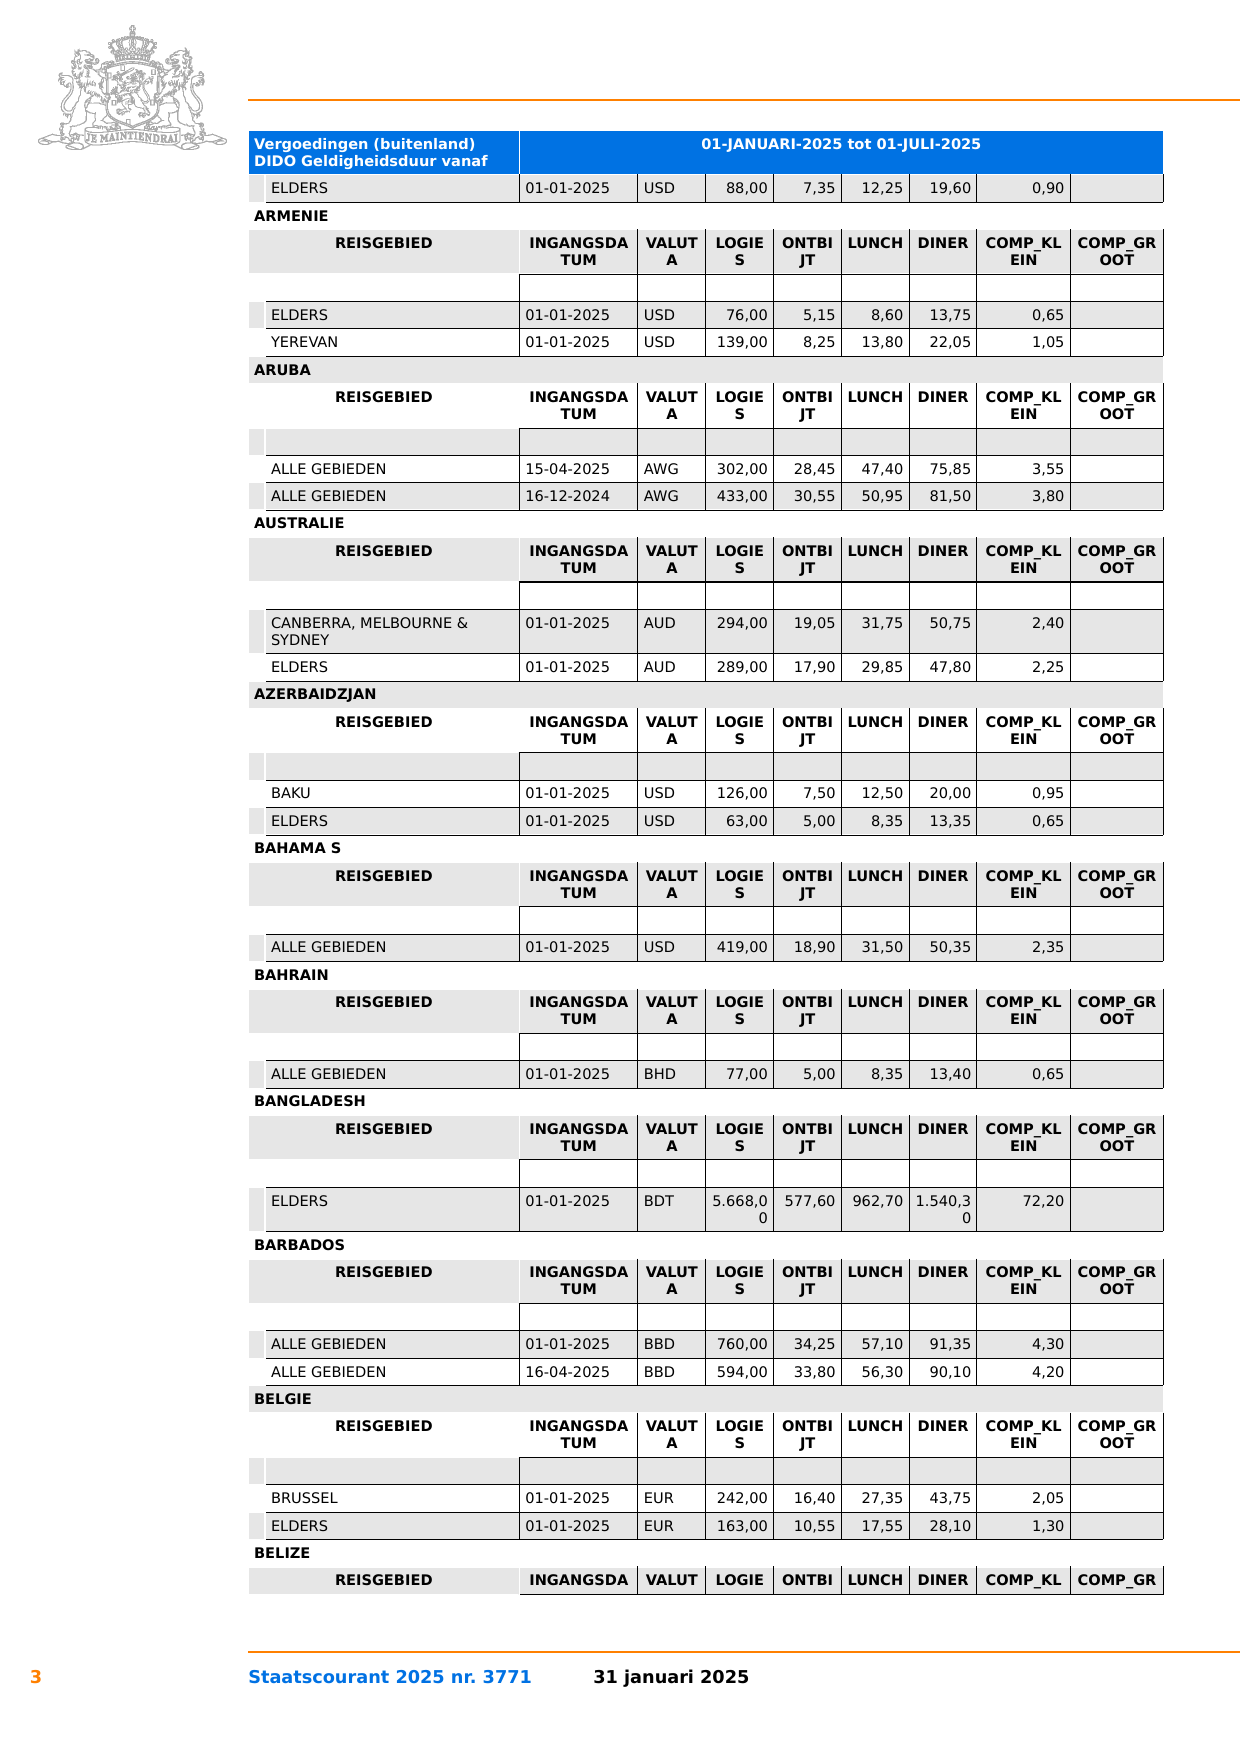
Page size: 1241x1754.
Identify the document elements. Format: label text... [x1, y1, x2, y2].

table_cell ONTBIJT [774, 230, 841, 273]
table_cell AZERBAIDZJAN [249, 682, 1163, 708]
table_cell ARUBA [249, 357, 1163, 383]
table_cell ELDERS [266, 1188, 519, 1231]
table_cell 163,00 [706, 1513, 773, 1539]
table_cell [249, 329, 264, 356]
table_cell 13,80 [842, 329, 909, 356]
table_cell BAKU [266, 781, 519, 807]
table_cell 2,35 [977, 935, 1070, 961]
table_cell AUD [638, 654, 705, 681]
table_cell [706, 1304, 773, 1330]
table_cell 12,25 [842, 175, 909, 202]
table_cell REISGEBIED [249, 863, 519, 906]
table_cell USD [638, 935, 705, 961]
table_cell [266, 275, 519, 301]
table_cell 5,00 [774, 808, 841, 834]
table_cell VALUTA [638, 538, 705, 581]
table_cell [638, 753, 705, 780]
table_cell ONTBIJT [774, 990, 841, 1033]
table_cell 7,35 [774, 175, 841, 202]
table_cell COMP_KLEIN [977, 863, 1070, 906]
table_cell COMP_GROOT [1071, 538, 1163, 581]
table_cell 13,75 [910, 302, 976, 328]
table_cell 77,00 [706, 1061, 773, 1088]
table_cell LUNCH [842, 1568, 909, 1594]
table_cell [910, 583, 976, 609]
table_cell ONTBI [774, 1568, 841, 1594]
table_cell 13,40 [910, 1061, 976, 1088]
table_cell [249, 1331, 264, 1358]
table_cell 962,70 [842, 1188, 909, 1231]
table_cell [249, 1160, 264, 1187]
table_cell BAHAMA S [249, 836, 1163, 862]
table_header Vergoedingen (buitenland) DIDO Geldigheidsduur vanaf [249, 131, 519, 174]
table_cell AWG [638, 456, 705, 482]
table_cell LUNCH [842, 538, 909, 581]
table_cell 33,80 [774, 1359, 841, 1385]
table_cell LUNCH [842, 990, 909, 1033]
table_cell 8,25 [774, 329, 841, 356]
table_cell 594,00 [706, 1359, 773, 1385]
table_cell AWG [638, 483, 705, 509]
table_cell [910, 753, 976, 780]
table_cell [1071, 781, 1163, 807]
table_cell 01-01-2025 [520, 781, 637, 807]
table_cell 56,30 [842, 1359, 909, 1385]
table_cell ALLE GEBIEDEN [266, 1061, 519, 1088]
table_cell LOGIES [706, 1260, 773, 1303]
table_cell COMP_KL [977, 1568, 1070, 1594]
table_cell [249, 302, 264, 328]
table_cell INGANGSDATUM [520, 990, 637, 1033]
table_cell ONTBIJT [774, 384, 841, 427]
table_cell [249, 907, 264, 934]
table_cell [520, 753, 637, 780]
table_cell 419,00 [706, 935, 773, 961]
table_cell [1071, 1188, 1163, 1231]
table_cell 63,00 [706, 808, 773, 834]
table_cell DINER [910, 1116, 976, 1159]
table_cell [249, 456, 264, 482]
table_cell [774, 1304, 841, 1330]
table_cell 16,40 [774, 1485, 841, 1512]
table_cell [977, 907, 1070, 934]
table_cell 4,30 [977, 1331, 1070, 1358]
table_cell REISGEBIED [249, 1568, 519, 1594]
table_cell [266, 1458, 519, 1484]
table_cell 28,10 [910, 1513, 976, 1539]
table_cell [774, 583, 841, 609]
table_cell 88,00 [706, 175, 773, 202]
table_cell 139,00 [706, 329, 773, 356]
table_cell COMP_KLEIN [977, 230, 1070, 273]
table_cell 2,05 [977, 1485, 1070, 1512]
table_cell LUNCH [842, 1260, 909, 1303]
table_cell INGANGSDATUM [520, 863, 637, 906]
table_cell BBD [638, 1331, 705, 1358]
table_cell [520, 1034, 637, 1060]
table_cell COMP_GROOT [1071, 709, 1163, 752]
table_cell [706, 583, 773, 609]
table_cell 760,00 [706, 1331, 773, 1358]
table_cell 2,25 [977, 654, 1070, 681]
table_cell 5.668,00 [706, 1188, 773, 1231]
table_cell [706, 429, 773, 455]
table_cell [249, 1359, 264, 1385]
table_cell [520, 275, 637, 301]
table_cell REISGEBIED [249, 538, 519, 581]
table_cell 1,30 [977, 1513, 1070, 1539]
table_cell [249, 1458, 264, 1484]
table_cell [842, 1034, 909, 1060]
table_cell DINER [910, 1260, 976, 1303]
table_cell [249, 175, 264, 202]
table_cell [977, 583, 1070, 609]
table_cell 15-04-2025 [520, 456, 637, 482]
table_cell COMP_GROOT [1071, 990, 1163, 1033]
table_cell ONTBIJT [774, 1116, 841, 1159]
table_cell [1071, 654, 1163, 681]
table_cell 81,50 [910, 483, 976, 509]
table_cell 01-01-2025 [520, 175, 637, 202]
table_cell [249, 610, 264, 653]
table_cell [977, 1304, 1070, 1330]
table_cell [774, 753, 841, 780]
table_cell DINER [910, 1414, 976, 1457]
table_cell REISGEBIED [249, 1260, 519, 1303]
table_cell [910, 429, 976, 455]
table_cell 01-01-2025 [520, 1331, 637, 1358]
table_cell LUNCH [842, 709, 909, 752]
table_cell [1071, 1061, 1163, 1088]
table_cell 1,05 [977, 329, 1070, 356]
table_cell 17,90 [774, 654, 841, 681]
table_cell EUR [638, 1513, 705, 1539]
table_cell BELGIE [249, 1386, 1163, 1412]
table_cell 3,80 [977, 483, 1070, 509]
table_cell INGANGSDATUM [520, 1414, 637, 1457]
table_cell [266, 583, 519, 609]
table_cell COMP_GROOT [1071, 1260, 1163, 1303]
table_cell [910, 907, 976, 934]
table_cell 01-01-2025 [520, 1188, 637, 1231]
table_cell BELIZE [249, 1540, 1163, 1566]
table_cell [910, 1458, 976, 1484]
table_cell [910, 275, 976, 301]
table_cell BAHRAIN [249, 962, 1163, 988]
table_cell 76,00 [706, 302, 773, 328]
table_cell 50,95 [842, 483, 909, 509]
table_cell LUNCH [842, 230, 909, 273]
table_cell [1071, 175, 1163, 202]
table_cell 31,50 [842, 935, 909, 961]
table_cell 242,00 [706, 1485, 773, 1512]
table_cell COMP_GROOT [1071, 384, 1163, 427]
table_cell COMP_GROOT [1071, 863, 1163, 906]
table_cell [638, 1160, 705, 1187]
table_cell 8,35 [842, 1061, 909, 1088]
table_cell 1.540,30 [910, 1188, 976, 1231]
table_cell LOGIE [706, 1568, 773, 1594]
table_cell [842, 1304, 909, 1330]
table_cell [910, 1034, 976, 1060]
table_cell 16-12-2024 [520, 483, 637, 509]
table_cell [249, 1188, 264, 1231]
table_cell ARMENIE [249, 203, 1163, 229]
table_cell USD [638, 175, 705, 202]
table_cell COMP_KLEIN [977, 1260, 1070, 1303]
table_cell [266, 1304, 519, 1330]
table_cell [249, 1485, 264, 1512]
table_cell [1071, 1304, 1163, 1330]
table_cell LUNCH [842, 863, 909, 906]
table_cell DINER [910, 230, 976, 273]
table_cell [977, 429, 1070, 455]
table_cell VALUTA [638, 863, 705, 906]
table_cell VALUTA [638, 384, 705, 427]
table_cell [977, 1458, 1070, 1484]
table_cell [1071, 1485, 1163, 1512]
table_cell REISGEBIED [249, 1414, 519, 1457]
table_cell BANGLADESH [249, 1089, 1163, 1115]
table_cell COMP_KLEIN [977, 709, 1070, 752]
table_cell [774, 429, 841, 455]
table_cell REISGEBIED [249, 384, 519, 427]
table_cell [706, 907, 773, 934]
table_cell [249, 753, 264, 780]
table_cell 28,45 [774, 456, 841, 482]
table_cell LOGIES [706, 230, 773, 273]
table_cell 577,60 [774, 1188, 841, 1231]
table_cell 01-01-2025 [520, 1061, 637, 1088]
table_cell [266, 753, 519, 780]
table_cell [1071, 275, 1163, 301]
table_cell ELDERS [266, 175, 519, 202]
table_cell COMP_KLEIN [977, 384, 1070, 427]
table_cell VALUTA [638, 230, 705, 273]
table_cell 72,20 [977, 1188, 1070, 1231]
table_cell 22,05 [910, 329, 976, 356]
table_cell 91,35 [910, 1331, 976, 1358]
table_cell [1071, 1331, 1163, 1358]
table_cell 50,75 [910, 610, 976, 653]
table_cell LOGIES [706, 384, 773, 427]
table_cell [1071, 456, 1163, 482]
table_cell 01-01-2025 [520, 1485, 637, 1512]
table_cell [249, 275, 264, 301]
table_cell CANBERRA, MELBOURNE & SYDNEY [266, 610, 519, 653]
table_cell [1071, 1160, 1163, 1187]
table_cell 50,35 [910, 935, 976, 961]
table_cell 8,60 [842, 302, 909, 328]
table_cell 90,10 [910, 1359, 976, 1385]
table_cell ONTBIJT [774, 709, 841, 752]
table_cell COMP_KLEIN [977, 1116, 1070, 1159]
table_cell [266, 907, 519, 934]
table_cell EUR [638, 1485, 705, 1512]
table_cell ELDERS [266, 1513, 519, 1539]
table_cell [249, 1513, 264, 1539]
table_cell [706, 1160, 773, 1187]
table_cell [1071, 483, 1163, 509]
table_cell [842, 907, 909, 934]
table_cell 126,00 [706, 781, 773, 807]
table_cell AUD [638, 610, 705, 653]
table_cell 2,40 [977, 610, 1070, 653]
table_cell [1071, 429, 1163, 455]
table_cell USD [638, 329, 705, 356]
table_cell [1071, 808, 1163, 834]
table_cell ALLE GEBIEDEN [266, 483, 519, 509]
table_cell DINER [910, 709, 976, 752]
table_cell 01-01-2025 [520, 808, 637, 834]
table_cell LOGIES [706, 863, 773, 906]
table_cell ONTBIJT [774, 1414, 841, 1457]
table_cell 18,90 [774, 935, 841, 961]
table_cell [1071, 610, 1163, 653]
table_cell LUNCH [842, 1414, 909, 1457]
table_cell 01-01-2025 [520, 329, 637, 356]
table_cell INGANGSDATUM [520, 1260, 637, 1303]
table_cell 01-01-2025 [520, 302, 637, 328]
picture [38, 25, 227, 150]
table_cell 433,00 [706, 483, 773, 509]
table_cell [977, 275, 1070, 301]
table_cell DINER [910, 384, 976, 427]
table_cell [1071, 302, 1163, 328]
table_cell [249, 781, 264, 807]
table_cell [638, 1458, 705, 1484]
table_cell 12,50 [842, 781, 909, 807]
table_cell 10,55 [774, 1513, 841, 1539]
table_cell 13,35 [910, 808, 976, 834]
table_cell INGANGSDATUM [520, 709, 637, 752]
table_cell COMP_GROOT [1071, 230, 1163, 273]
table_cell ALLE GEBIEDEN [266, 935, 519, 961]
table_cell LOGIES [706, 990, 773, 1033]
table_cell BARBADOS [249, 1232, 1163, 1258]
table_cell 01-01-2025 [520, 935, 637, 961]
table_cell ELDERS [266, 302, 519, 328]
table_cell 3,55 [977, 456, 1070, 482]
table_cell [1071, 907, 1163, 934]
table_cell DINER [910, 1568, 976, 1594]
table_cell 16-04-2025 [520, 1359, 637, 1385]
table_cell 0,65 [977, 808, 1070, 834]
table_cell [910, 1160, 976, 1187]
table_cell LUNCH [842, 384, 909, 427]
table_cell 5,00 [774, 1061, 841, 1088]
table_cell AUSTRALIE [249, 511, 1163, 537]
table_cell 01-01-2025 [520, 610, 637, 653]
table_cell [266, 429, 519, 455]
table_cell COMP_KLEIN [977, 990, 1070, 1033]
table_cell ONTBIJT [774, 1260, 841, 1303]
table_cell [977, 753, 1070, 780]
table_cell USD [638, 302, 705, 328]
table_cell REISGEBIED [249, 230, 519, 273]
table_cell [520, 583, 637, 609]
table_cell [910, 1304, 976, 1330]
table_cell COMP_GROOT [1071, 1116, 1163, 1159]
table_cell [249, 935, 264, 961]
table_cell 31,75 [842, 610, 909, 653]
table_cell 302,00 [706, 456, 773, 482]
table_cell 0,65 [977, 302, 1070, 328]
table_cell ONTBIJT [774, 863, 841, 906]
table_cell [842, 583, 909, 609]
table_cell [774, 275, 841, 301]
table_cell [842, 1458, 909, 1484]
table_cell REISGEBIED [249, 1116, 519, 1159]
table_cell 47,40 [842, 456, 909, 482]
table_cell VALUTA [638, 990, 705, 1033]
table_cell [638, 1034, 705, 1060]
table_cell [638, 429, 705, 455]
table_cell 47,80 [910, 654, 976, 681]
table_cell [638, 275, 705, 301]
table_cell 43,75 [910, 1485, 976, 1512]
table_cell 0,90 [977, 175, 1070, 202]
table_cell [1071, 1458, 1163, 1484]
table_cell 27,35 [842, 1485, 909, 1512]
table_cell 29,85 [842, 654, 909, 681]
table_header 01-JANUARI-2025 tot 01-JULI-2025 [520, 131, 1163, 174]
table_cell INGANGSDATUM [520, 384, 637, 427]
table_cell [1071, 1034, 1163, 1060]
table_cell [249, 483, 264, 509]
table_cell YEREVAN [266, 329, 519, 356]
table_cell [266, 1160, 519, 1187]
table_cell [638, 1304, 705, 1330]
table_cell 0,65 [977, 1061, 1070, 1088]
table_cell [706, 753, 773, 780]
table_cell VALUTA [638, 1414, 705, 1457]
table_cell [638, 583, 705, 609]
table_cell VALUTA [638, 1260, 705, 1303]
table_cell INGANGSDATUM [520, 538, 637, 581]
table_cell [842, 429, 909, 455]
table_cell 19,05 [774, 610, 841, 653]
table_cell 294,00 [706, 610, 773, 653]
table_cell [249, 583, 264, 609]
table_cell USD [638, 808, 705, 834]
table_cell USD [638, 781, 705, 807]
table_cell 01-01-2025 [520, 1513, 637, 1539]
table_cell INGANGSDA [520, 1568, 637, 1594]
table_cell [520, 1458, 637, 1484]
table_cell [842, 275, 909, 301]
table_cell 0,95 [977, 781, 1070, 807]
table_cell [1071, 753, 1163, 780]
table_cell 34,25 [774, 1331, 841, 1358]
table_cell [842, 1160, 909, 1187]
table_cell [249, 654, 264, 681]
table_cell 4,20 [977, 1359, 1070, 1385]
table_cell [706, 1458, 773, 1484]
table_cell [249, 1304, 264, 1330]
table_cell [520, 907, 637, 934]
table_cell [774, 1034, 841, 1060]
table_cell COMP_GROOT [1071, 1414, 1163, 1457]
table_cell 30,55 [774, 483, 841, 509]
table_cell 17,55 [842, 1513, 909, 1539]
table_cell COMP_GR [1071, 1568, 1163, 1594]
table_cell REISGEBIED [249, 709, 519, 752]
table_cell DINER [910, 990, 976, 1033]
table_cell [249, 429, 264, 455]
table_cell LOGIES [706, 1116, 773, 1159]
table_cell [249, 1034, 264, 1060]
table_cell 75,85 [910, 456, 976, 482]
table_cell 19,60 [910, 175, 976, 202]
table_cell INGANGSDATUM [520, 1116, 637, 1159]
table_cell LOGIES [706, 709, 773, 752]
table_cell [266, 1034, 519, 1060]
table_cell ALLE GEBIEDEN [266, 1331, 519, 1358]
table_cell DINER [910, 538, 976, 581]
table_cell [520, 429, 637, 455]
table_cell 01-01-2025 [520, 654, 637, 681]
table_cell 57,10 [842, 1331, 909, 1358]
table_cell [249, 808, 264, 834]
table_cell [774, 907, 841, 934]
table_cell ELDERS [266, 654, 519, 681]
table_cell INGANGSDATUM [520, 230, 637, 273]
table_cell COMP_KLEIN [977, 538, 1070, 581]
table_cell VALUTA [638, 709, 705, 752]
table_cell [1071, 1359, 1163, 1385]
table_cell [842, 753, 909, 780]
table_cell ALLE GEBIEDEN [266, 456, 519, 482]
table_cell 8,35 [842, 808, 909, 834]
table_cell [706, 1034, 773, 1060]
table_cell 7,50 [774, 781, 841, 807]
table_cell ALLE GEBIEDEN [266, 1359, 519, 1385]
table_cell BHD [638, 1061, 705, 1088]
table_cell LOGIES [706, 538, 773, 581]
table_cell DINER [910, 863, 976, 906]
table_cell 20,00 [910, 781, 976, 807]
table_cell [638, 907, 705, 934]
table_cell [774, 1458, 841, 1484]
table_cell BBD [638, 1359, 705, 1385]
table_cell [977, 1034, 1070, 1060]
table_cell VALUTA [638, 1116, 705, 1159]
table_cell [706, 275, 773, 301]
table_cell [977, 1160, 1070, 1187]
table_cell COMP_KLEIN [977, 1414, 1070, 1457]
table_cell [1071, 583, 1163, 609]
table_cell BRUSSEL [266, 1485, 519, 1512]
table_cell BDT [638, 1188, 705, 1231]
table_cell ONTBIJT [774, 538, 841, 581]
table_cell [520, 1160, 637, 1187]
table_cell VALUT [638, 1568, 705, 1594]
table_cell REISGEBIED [249, 990, 519, 1033]
table_cell 5,15 [774, 302, 841, 328]
table_cell [1071, 329, 1163, 356]
table_cell [249, 1061, 264, 1088]
table_cell LOGIES [706, 1414, 773, 1457]
table_cell ELDERS [266, 808, 519, 834]
table_cell [520, 1304, 637, 1330]
table_cell 289,00 [706, 654, 773, 681]
table_cell LUNCH [842, 1116, 909, 1159]
table_cell [774, 1160, 841, 1187]
table_cell [1071, 935, 1163, 961]
table_cell [1071, 1513, 1163, 1539]
